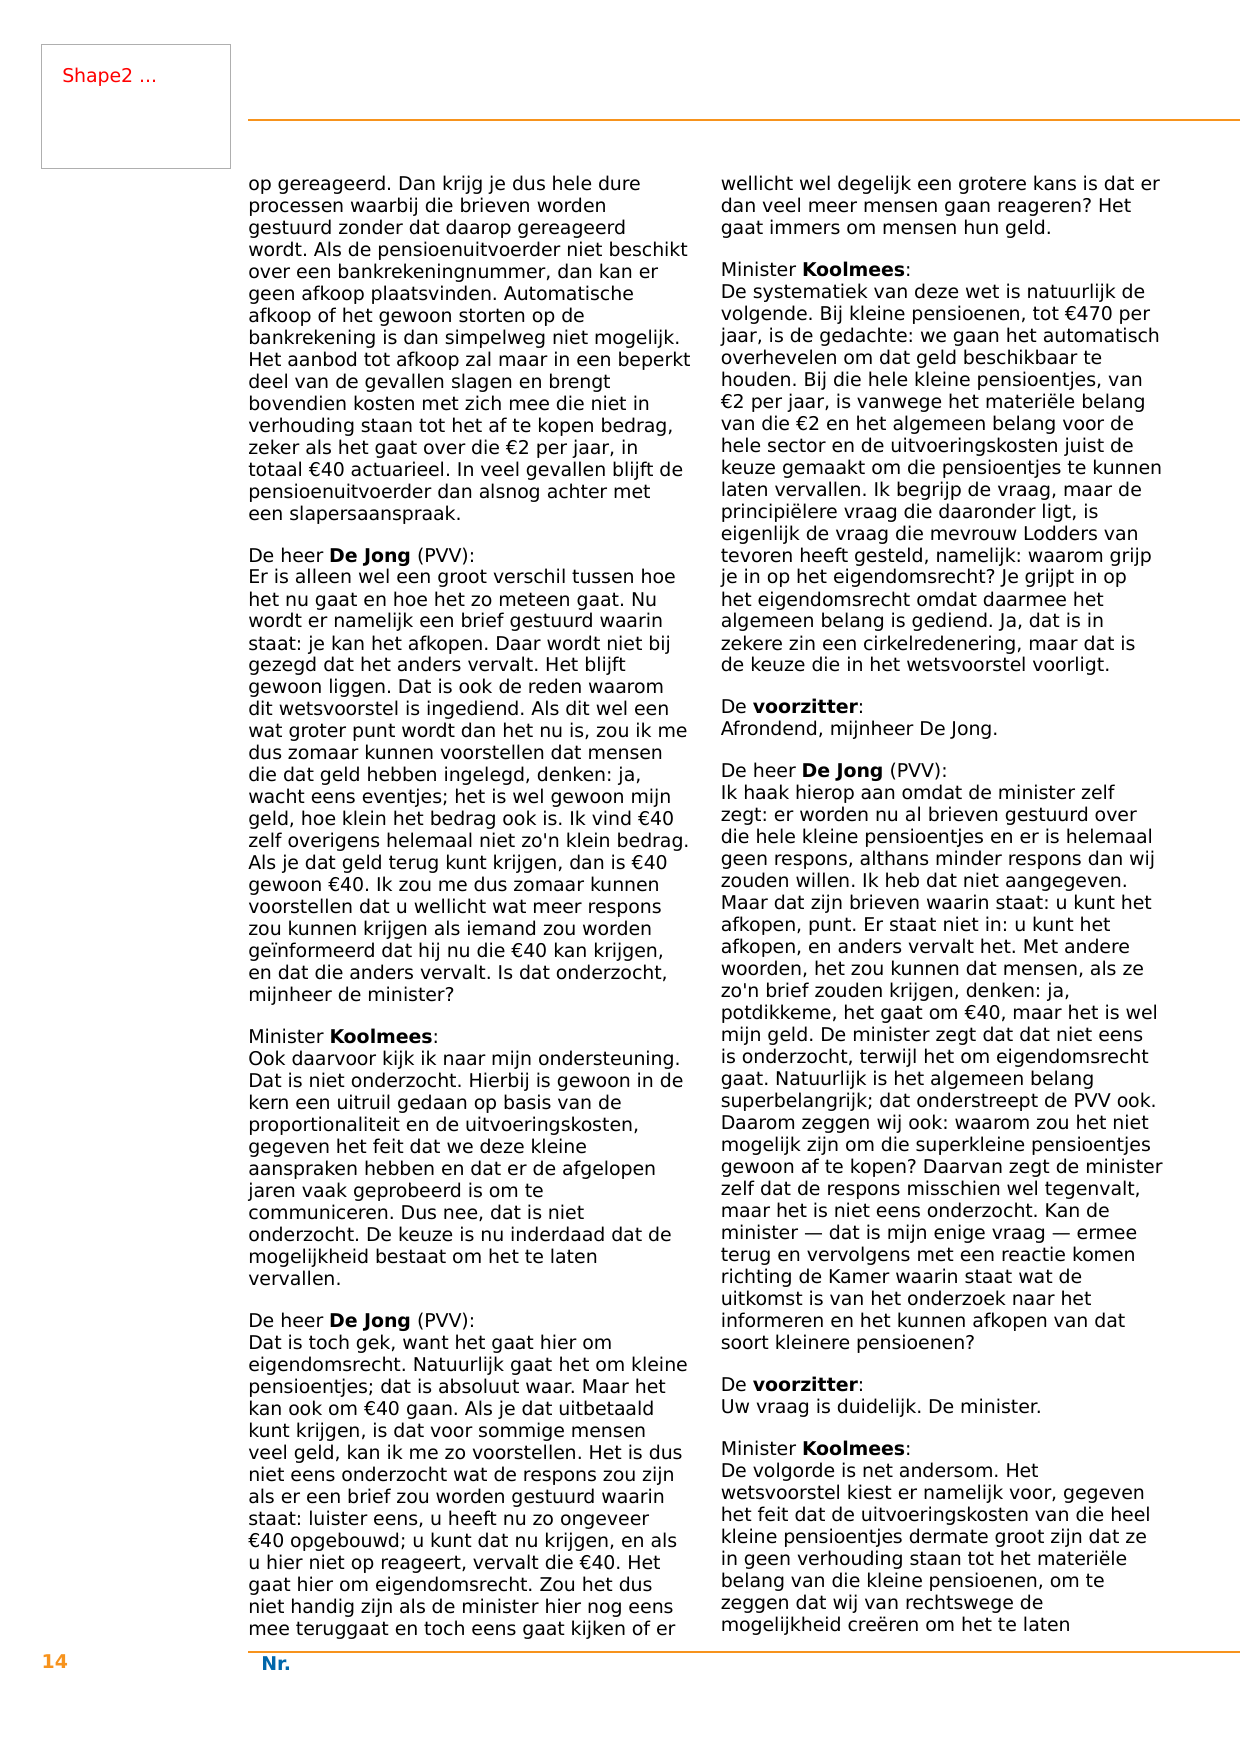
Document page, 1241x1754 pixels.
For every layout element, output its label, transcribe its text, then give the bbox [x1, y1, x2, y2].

text wellicht wel degelijk een grotere kans is dat er dan veel meer mensen gaan reageren? Het gaat immers om mensen hun geld. [721, 173, 1163, 239]
text Minister Koolmees: [721, 1438, 1163, 1460]
text Er is alleen wel een groot verschil tussen hoe het nu gaat en hoe het zo meteen gaat. Nu wordt er namelijk een brief gestuurd waarin staat: je kan het afkopen. Daar wordt niet bij gezegd dat het anders vervalt. Het blijft gewoon liggen. Dat is ook de reden waarom dit wetsvoorstel is ingediend. Als dit wel een wat groter punt wordt dan het nu is, zou ik me dus zomaar kunnen voorstellen dat mensen die dat geld hebben ingelegd, denken: ja, wacht eens eventjes; het is wel gewoon mijn geld, hoe klein het bedrag ook is. Ik vind €40 zelf overigens helemaal niet zo'n klein bedrag. Als je dat geld terug kunt krijgen, dan is €40 gewoon €40. Ik zou me dus zomaar kunnen voorstellen dat u wellicht wat meer respons zou kunnen krijgen als iemand zou worden geïnformeerd dat hij nu die €40 kan krijgen, en dat die anders vervalt. Is dat onderzocht, mijnheer de minister? [248, 566, 691, 1006]
text De voorzitter: [721, 696, 1163, 718]
text Minister Koolmees: [248, 1026, 691, 1048]
text De heer De Jong (PVV): [248, 544, 691, 566]
text De systematiek van deze wet is natuurlijk de volgende. Bij kleine pensioenen, tot €470 per jaar, is de gedachte: we gaan het automatisch overhevelen om dat geld beschikbaar te houden. Bij die hele kleine pensioentjes, van €2 per jaar, is vanwege het materiële belang van die €2 en het algemeen belang voor de hele sector en de uitvoeringskosten juist de keuze gemaakt om die pensioentjes te kunnen laten vervallen. Ik begrijp de vraag, maar de principiëlere vraag die daaronder ligt, is eigenlijk de vraag die mevrouw Lodders van tevoren heeft gesteld, namelijk: waarom grijp je in op het eigendomsrecht? Je grijpt in op het eigendomsrecht omdat daarmee het algemeen belang is gediend. Ja, dat is in zekere zin een cirkelredenering, maar dat is de keuze die in het wetsvoorstel voorligt. [721, 281, 1163, 676]
text De heer De Jong (PVV): [721, 760, 1163, 782]
text De heer De Jong (PVV): [248, 1310, 691, 1332]
text De volgorde is net andersom. Het wetsvoorstel kiest er namelijk voor, gegeven het feit dat de uitvoeringskosten van die heel kleine pensioentjes dermate groot zijn dat ze in geen verhouding staan tot het materiële belang van die kleine pensioenen, om te zeggen dat wij van rechtswege de mogelijkheid creëren om het te laten [721, 1460, 1163, 1636]
text Ook daarvoor kijk ik naar mijn ondersteuning. Dat is niet onderzocht. Hierbij is gewoon in de kern een uitruil gedaan op basis van de proportionaliteit en de uitvoeringskosten, gegeven het feit dat we deze kleine aanspraken hebben en dat er de afgelopen jaren vaak geprobeerd is om te communiceren. Dus nee, dat is niet onderzocht. De keuze is nu inderdaad dat de mogelijkheid bestaat om het te laten vervallen. [248, 1048, 691, 1290]
text Ik haak hierop aan omdat de minister zelf zegt: er worden nu al brieven gestuurd over die hele kleine pensioentjes en er is helemaal geen respons, althans minder respons dan wij zouden willen. Ik heb dat niet aangegeven. Maar dat zijn brieven waarin staat: u kunt het afkopen, punt. Er staat niet in: u kunt het afkopen, en anders vervalt het. Met andere woorden, het zou kunnen dat mensen, als ze zo'n brief zouden krijgen, denken: ja, potdikkeme, het gaat om €40, maar het is wel mijn geld. De minister zegt dat dat niet eens is onderzocht, terwijl het om eigendomsrecht gaat. Natuurlijk is het algemeen belang superbelangrijk; dat onderstreept de PVV ook. Daarom zeggen wij ook: waarom zou het niet mogelijk zijn om die superkleine pensioentjes gewoon af te kopen? Daarvan zegt de minister zelf dat de respons misschien wel tegenvalt, maar het is niet eens onderzocht. Kan de minister — dat is mijn enige vraag — ermee terug en vervolgens met een reactie komen richting de Kamer waarin staat wat de uitkomst is van het onderzoek naar het informeren en het kunnen afkopen van dat soort kleinere pensioenen? [721, 782, 1163, 1354]
text Afrondend, mijnheer De Jong. [721, 718, 1163, 740]
text Minister Koolmees: [721, 259, 1163, 281]
text op gereageerd. Dan krijg je dus hele dure processen waarbij die brieven worden gestuurd zonder dat daarop gereageerd wordt. Als de pensioenuitvoerder niet beschikt over een bankrekeningnummer, dan kan er geen afkoop plaatsvinden. Automatische afkoop of het gewoon storten op de bankrekening is dan simpelweg niet mogelijk. Het aanbod tot afkoop zal maar in een beperkt deel van de gevallen slagen en brengt bovendien kosten met zich mee die niet in verhouding staan tot het af te kopen bedrag, zeker als het gaat over die €2 per jaar, in totaal €40 actuarieel. In veel gevallen blijft de pensioenuitvoerder dan alsnog achter met een slapersaanspraak. [248, 173, 691, 524]
text De voorzitter: [721, 1374, 1163, 1396]
text Dat is toch gek, want het gaat hier om eigendomsrecht. Natuurlijk gaat het om kleine pensioentjes; dat is absoluut waar. Maar het kan ook om €40 gaan. Als je dat uitbetaald kunt krijgen, is dat voor sommige mensen veel geld, kan ik me zo voorstellen. Het is dus niet eens onderzocht wat de respons zou zijn als er een brief zou worden gestuurd waarin staat: luister eens, u heeft nu zo ongeveer €40 opgebouwd; u kunt dat nu krijgen, en als u hier niet op reageert, vervalt die €40. Het gaat hier om eigendomsrecht. Zou het dus niet handig zijn als de minister hier nog eens mee teruggaat en toch eens gaat kijken of er [248, 1332, 691, 1639]
text Uw vraag is duidelijk. De minister. [721, 1396, 1163, 1418]
